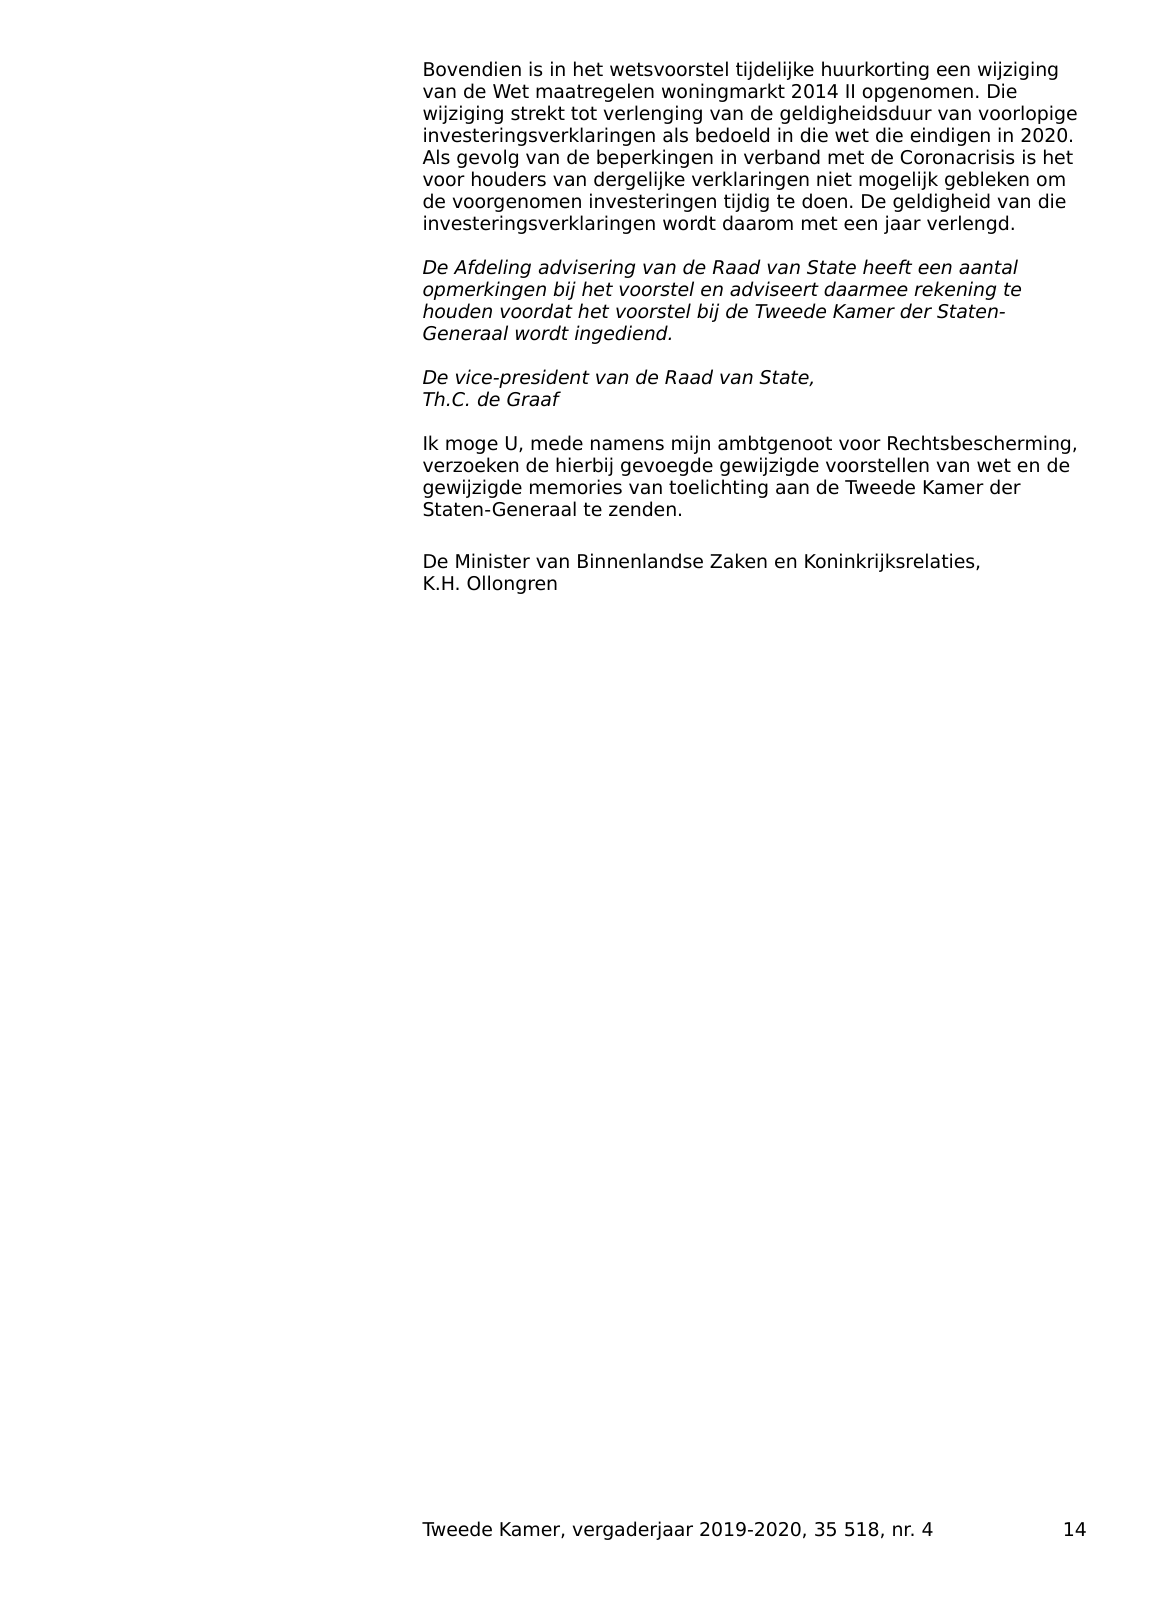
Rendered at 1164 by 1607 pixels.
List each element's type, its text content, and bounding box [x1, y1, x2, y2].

text Ik moge U, mede namens mijn ambtgenoot voor Rechtsbescherming, verzoeken de hierbij gevoegde gewijzigde voorstellen van wet en de gewijzigde memories van toelichting aan de Tweede Kamer der Staten-Generaal te zenden. [422, 433, 1087, 521]
text De Minister van Binnenlandse Zaken en Koninkrijksrelaties, K.H. Ollongren [422, 551, 1087, 595]
text De vice-president van de Raad van State, [422, 367, 1087, 389]
text Bovendien is in het wetsvoorstel tijdelijke huurkorting een wijziging van de Wet maatregelen woningmarkt 2014 II opgenomen. Die wijziging strekt tot verlenging van de geldigheidsduur van voorlopige investeringsverklaringen als bedoeld in die wet die eindigen in 2020. Als gevolg van de beperkingen in verband met de Coronacrisis is het voor houders van dergelijke verklaringen niet mogelijk gebleken om de voorgenomen investeringen tijdig te doen. De geldigheid van die investeringsverklaringen wordt daarom met een jaar verlengd. [422, 59, 1087, 235]
text De Afdeling advisering van de Raad van State heeft een aantal opmerkingen bij het voorstel en adviseert daarmee rekening te houden voordat het voorstel bij de Tweede Kamer der Staten-Generaal wordt ingediend. [422, 257, 1087, 345]
text Th.C. de Graaf [422, 389, 1087, 411]
